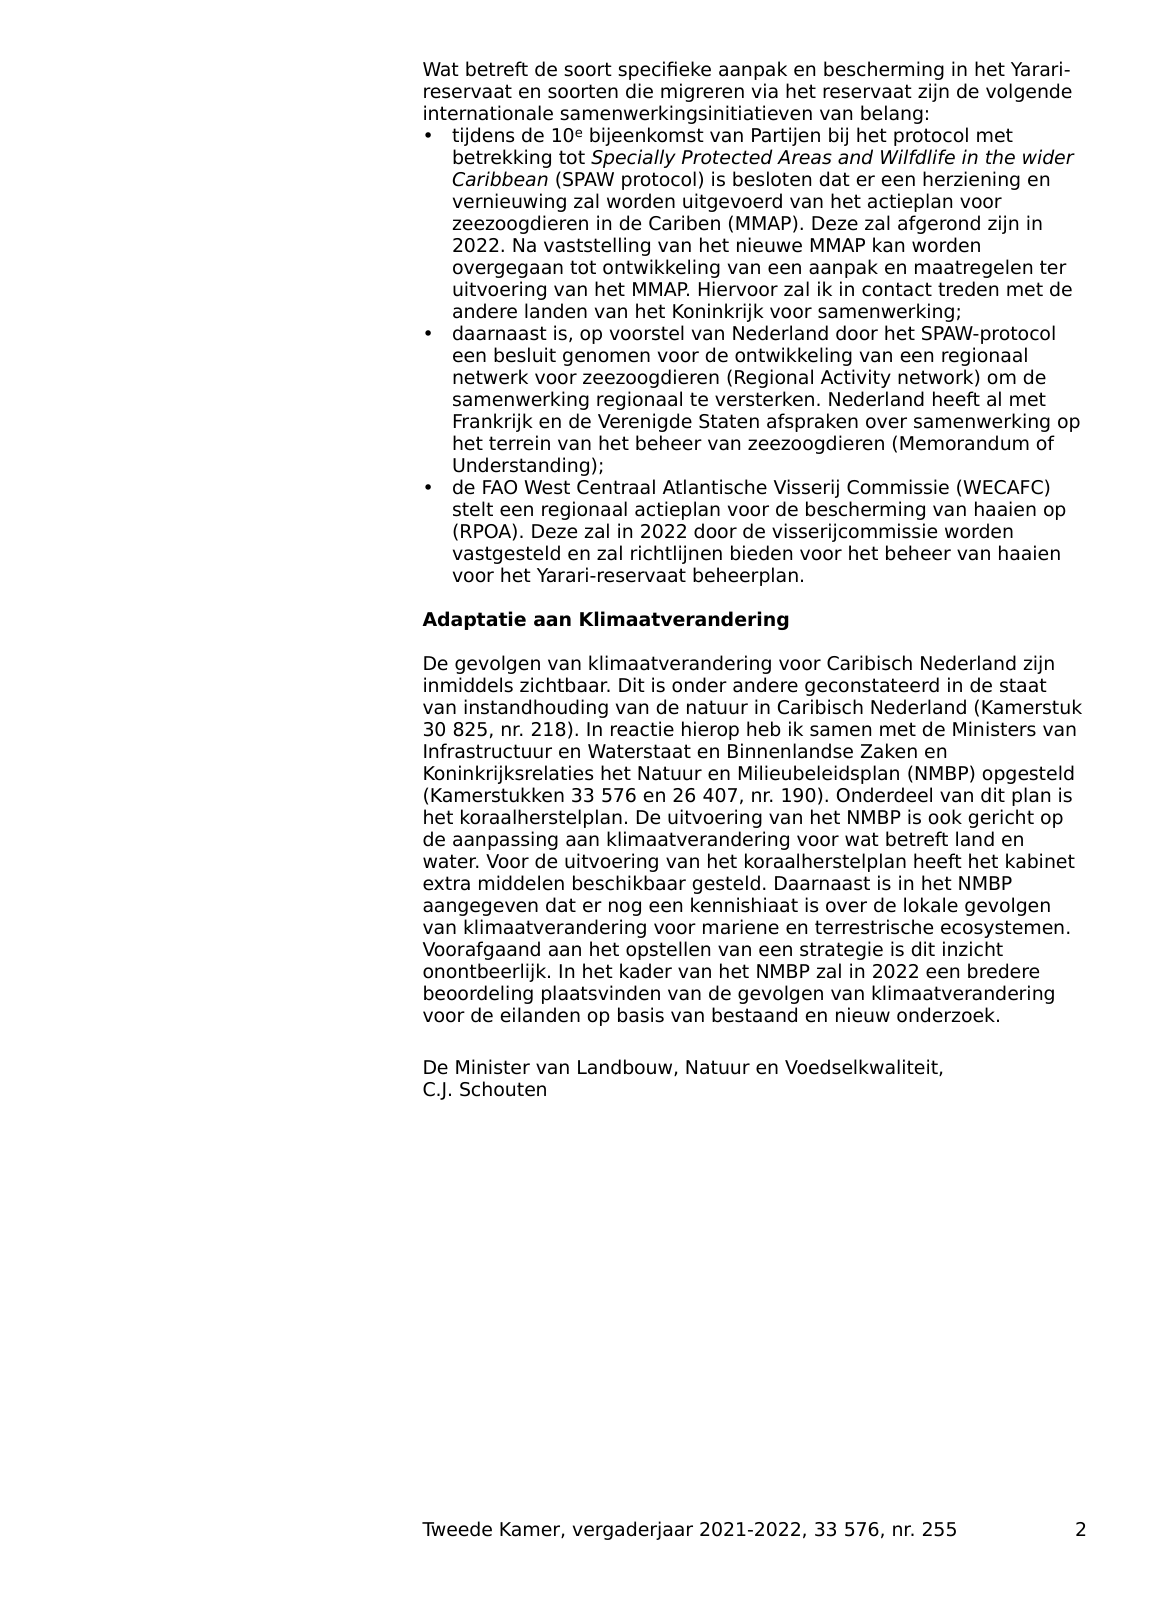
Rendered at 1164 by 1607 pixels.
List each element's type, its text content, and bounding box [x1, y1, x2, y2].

text • tijdens de 10e bijeenkomst van Partijen bij het protocol met betrekking tot Specially Protected Areas and Wilfdlife in the wider Caribbean (SPAW protocol) is besloten dat er een herziening en vernieuwing zal worden uitgevoerd van het actieplan voor zeezoogdieren in de Cariben (MMAP). Deze zal afgerond zijn in 2022. Na vaststelling van het nieuwe MMAP kan worden overgegaan tot ontwikkeling van een aanpak en maatregelen ter uitvoering van het MMAP. Hiervoor zal ik in contact treden met de andere landen van het Koninkrijk voor samenwerking; [422, 125, 1087, 323]
text De gevolgen van klimaatverandering voor Caribisch Nederland zijn inmiddels zichtbaar. Dit is onder andere geconstateerd in de staat van instandhouding van de natuur in Caribisch Nederland (Kamerstuk 30 825, nr. 218). In reactie hierop heb ik samen met de Ministers van Infrastructuur en Waterstaat en Binnenlandse Zaken en Koninkrijksrelaties het Natuur en Milieubeleidsplan (NMBP) opgesteld (Kamerstukken 33 576 en 26 407, nr. 190). Onderdeel van dit plan is het koraalherstelplan. De uitvoering van het NMBP is ook gericht op de aanpassing aan klimaatverandering voor wat betreft land en water. Voor de uitvoering van het koraalherstelplan heeft het kabinet extra middelen beschikbaar gesteld. Daarnaast is in het NMBP aangegeven dat er nog een kennishiaat is over de lokale gevolgen van klimaatverandering voor mariene en terrestrische ecosystemen. Voorafgaand aan het opstellen van een strategie is dit inzicht onontbeerlijk. In het kader van het NMBP zal in 2022 een bredere beoordeling plaatsvinden van de gevolgen van klimaatverandering voor de eilanden op basis van bestaand en nieuw onderzoek. [422, 653, 1087, 1027]
text • daarnaast is, op voorstel van Nederland door het SPAW-protocol een besluit genomen voor de ontwikkeling van een regionaal netwerk voor zeezoogdieren (Regional Activity network) om de samenwerking regionaal te versterken. Nederland heeft al met Frankrijk en de Verenigde Staten afspraken over samenwerking op het terrein van het beheer van zeezoogdieren (Memorandum of Understanding); [422, 323, 1087, 477]
text Wat betreft de soort specifieke aanpak en bescherming in het Yarari-reservaat en soorten die migreren via het reservaat zijn de volgende internationale samenwerkingsinitiatieven van belang: [422, 59, 1087, 125]
subtitle Adaptatie aan Klimaatverandering [422, 609, 1087, 631]
text • de FAO West Centraal Atlantische Visserij Commissie (WECAFC) stelt een regionaal actieplan voor de bescherming van haaien op (RPOA). Deze zal in 2022 door de visserijcommissie worden vastgesteld en zal richtlijnen bieden voor het beheer van haaien voor het Yarari-reservaat beheerplan. [422, 477, 1087, 587]
text De Minister van Landbouw, Natuur en Voedselkwaliteit, C.J. Schouten [422, 1057, 1087, 1101]
